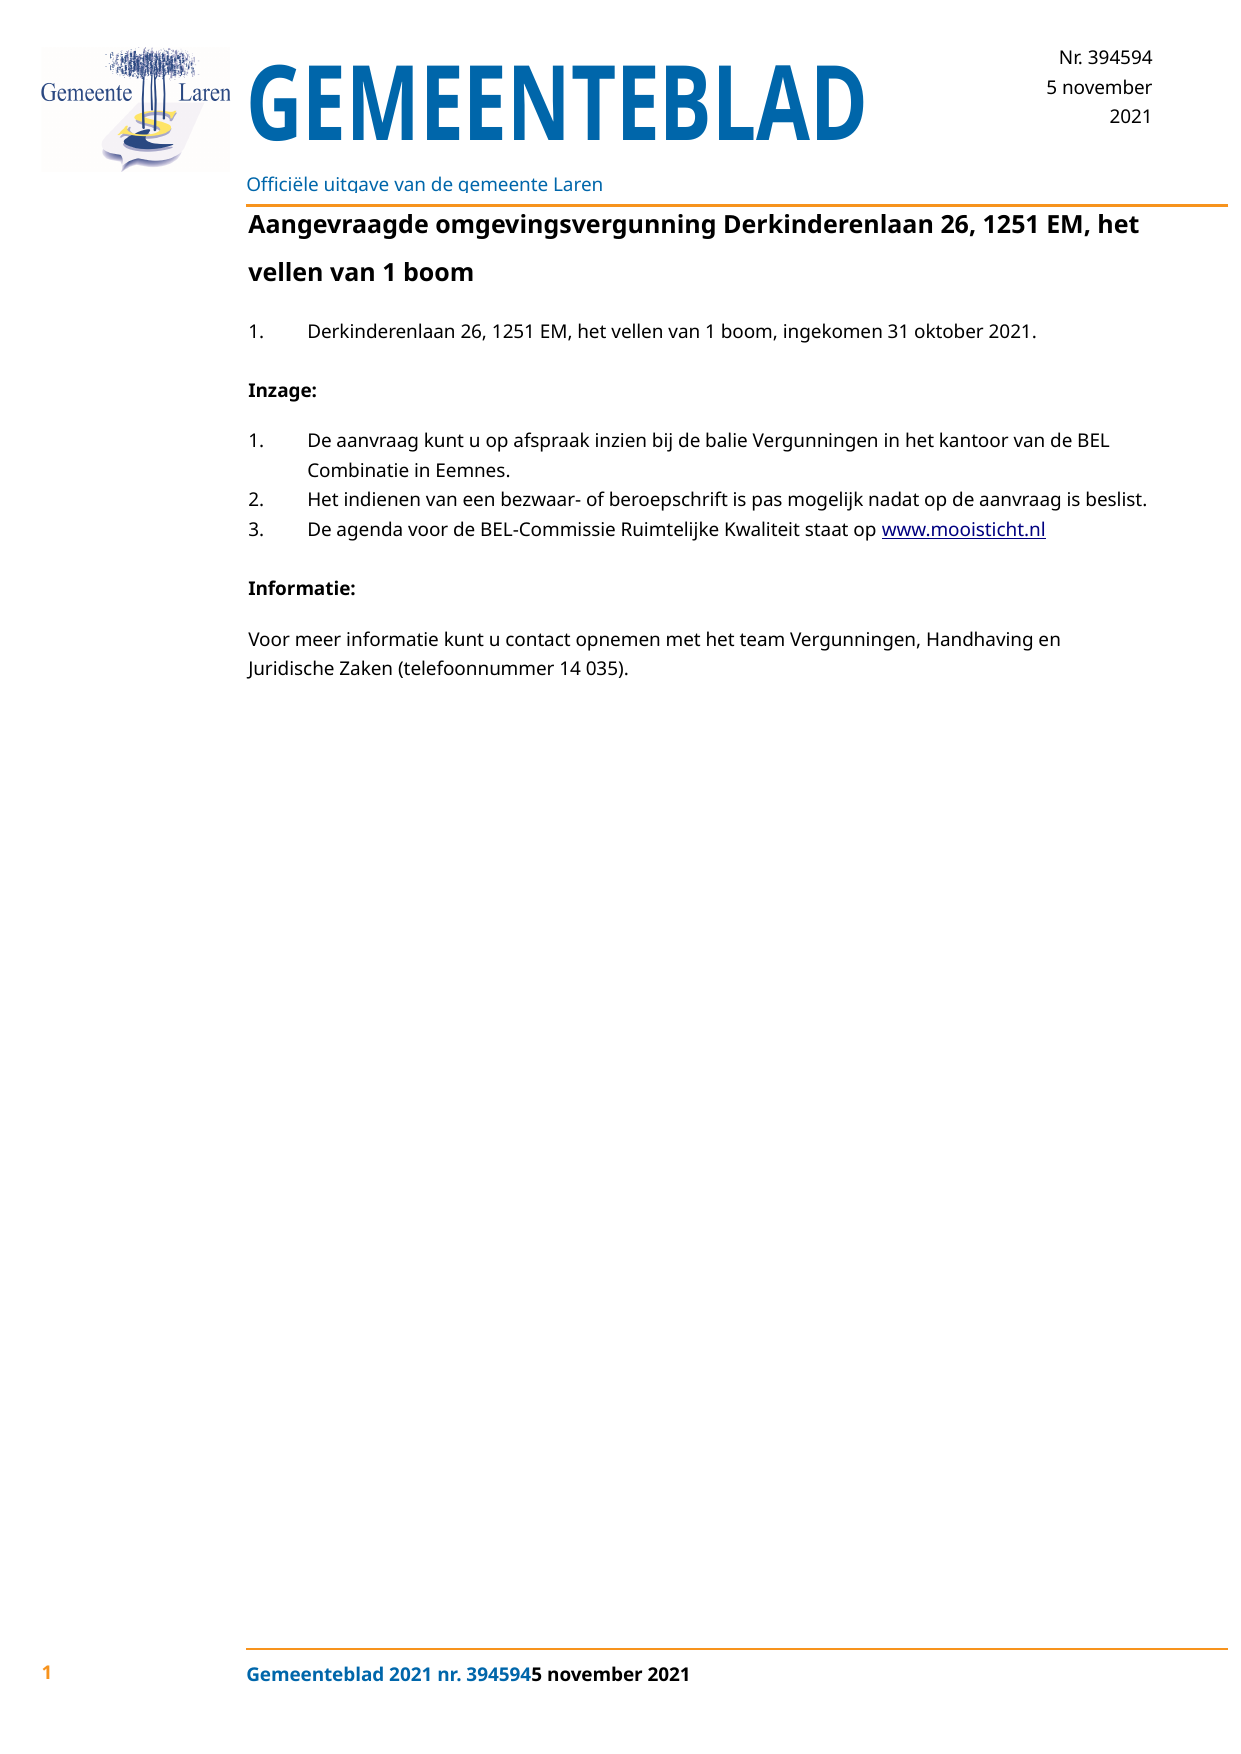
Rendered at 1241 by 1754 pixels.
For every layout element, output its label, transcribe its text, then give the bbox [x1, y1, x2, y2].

list Derkinderenlaan 26, 1251 EM, het vellen van 1 boom, ingekomen 31 oktober 2021. [248, 318, 1152, 344]
text Voor meer informatie kunt u contact opnemen met het team Vergunningen, Handhaving en Juridische Zaken (telefoonnummer 14 035). [248, 626, 1152, 681]
picture [41, 47, 231, 172]
text Aangevraagde omgevingsvergunning Derkinderenlaan 26, 1251 EM, het vellen van 1 boom [248, 207, 1152, 288]
text Informatie: [248, 575, 1152, 601]
list De aanvraag kunt u op afspraak inzien bij de balie Vergunningen in het kantoor van de BEL Combinatie in Eemnes. [248, 427, 1152, 483]
list De agenda voor de BEL-Commissie Ruimtelijke Kwaliteit staat op www.mooisticht.nl [248, 516, 1152, 542]
list Het indienen van een bezwaar- of beroepschrift is pas mogelijk nadat op de aanvraag is beslist. [248, 487, 1152, 512]
text Inzage: [248, 377, 1152, 403]
